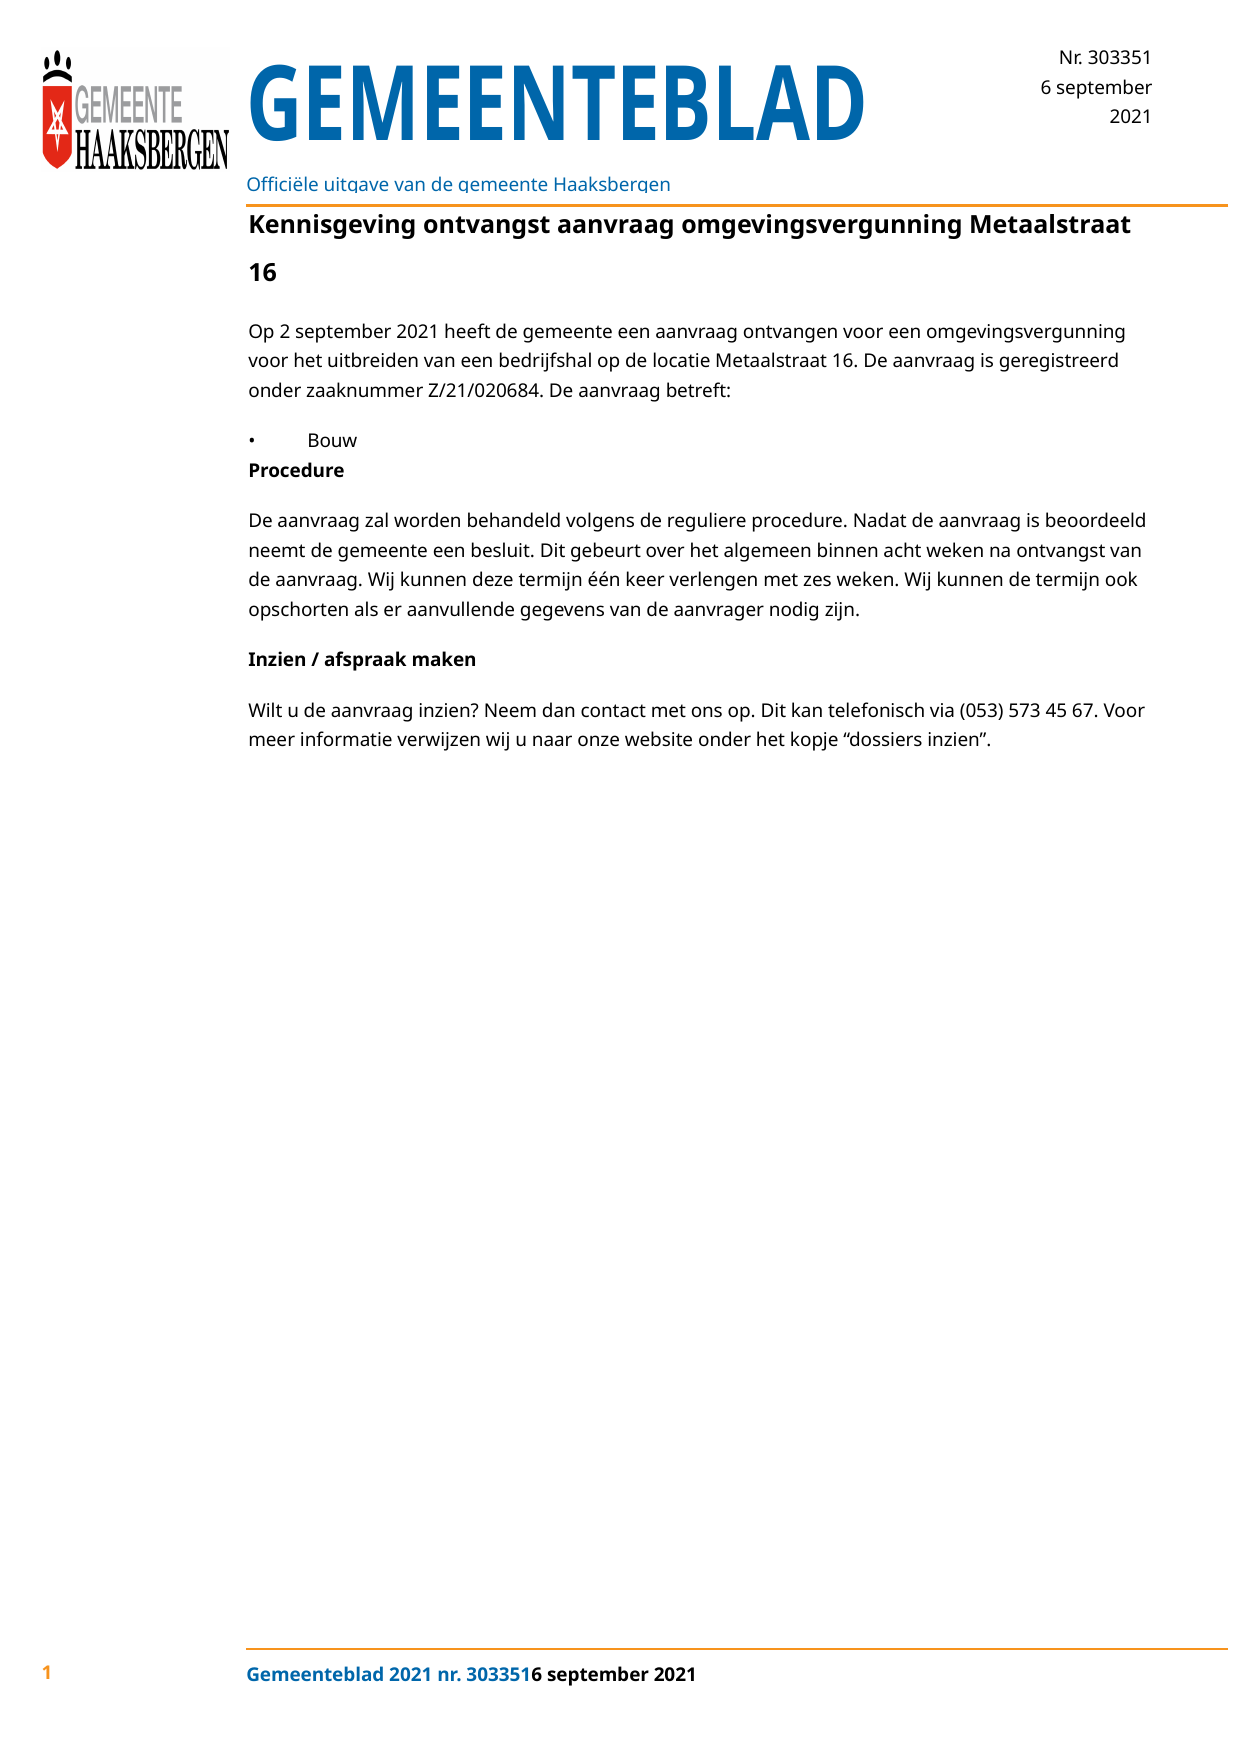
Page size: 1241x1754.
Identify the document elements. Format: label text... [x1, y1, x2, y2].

text Inzien / afspraak maken [248, 647, 1152, 672]
picture [41, 47, 231, 172]
text Kennisgeving ontvangst aanvraag omgevingsvergunning Metaalstraat 16 [248, 207, 1152, 288]
text Op 2 september 2021 heeft de gemeente een aanvraag ontvangen voor een omgevingsvergunning voor het uitbreiden van een bedrijfshal op de locatie Metaalstraat 16. De aanvraag is geregistreerd onder zaaknummer Z/21/020684. De aanvraag betreft: [248, 318, 1152, 403]
text De aanvraag zal worden behandeld volgens de reguliere procedure. Nadat de aanvraag is beoordeeld neemt de gemeente een besluit. Dit gebeurt over het algemeen binnen acht weken na ontvangst van de aanvraag. Wij kunnen deze termijn één keer verlengen met zes weken. Wij kunnen de termijn ook opschorten als er aanvullende gegevens van de aanvrager nodig zijn. [248, 507, 1152, 622]
text Procedure [248, 457, 1152, 483]
text Wilt u de aanvraag inzien? Neem dan contact met ons op. Dit kan telefonisch via (053) 573 45 67. Voor meer informatie verwijzen wij u naar onze website onder het kopje “dossiers inzien”. [248, 697, 1152, 752]
list Bouw [248, 427, 1152, 453]
